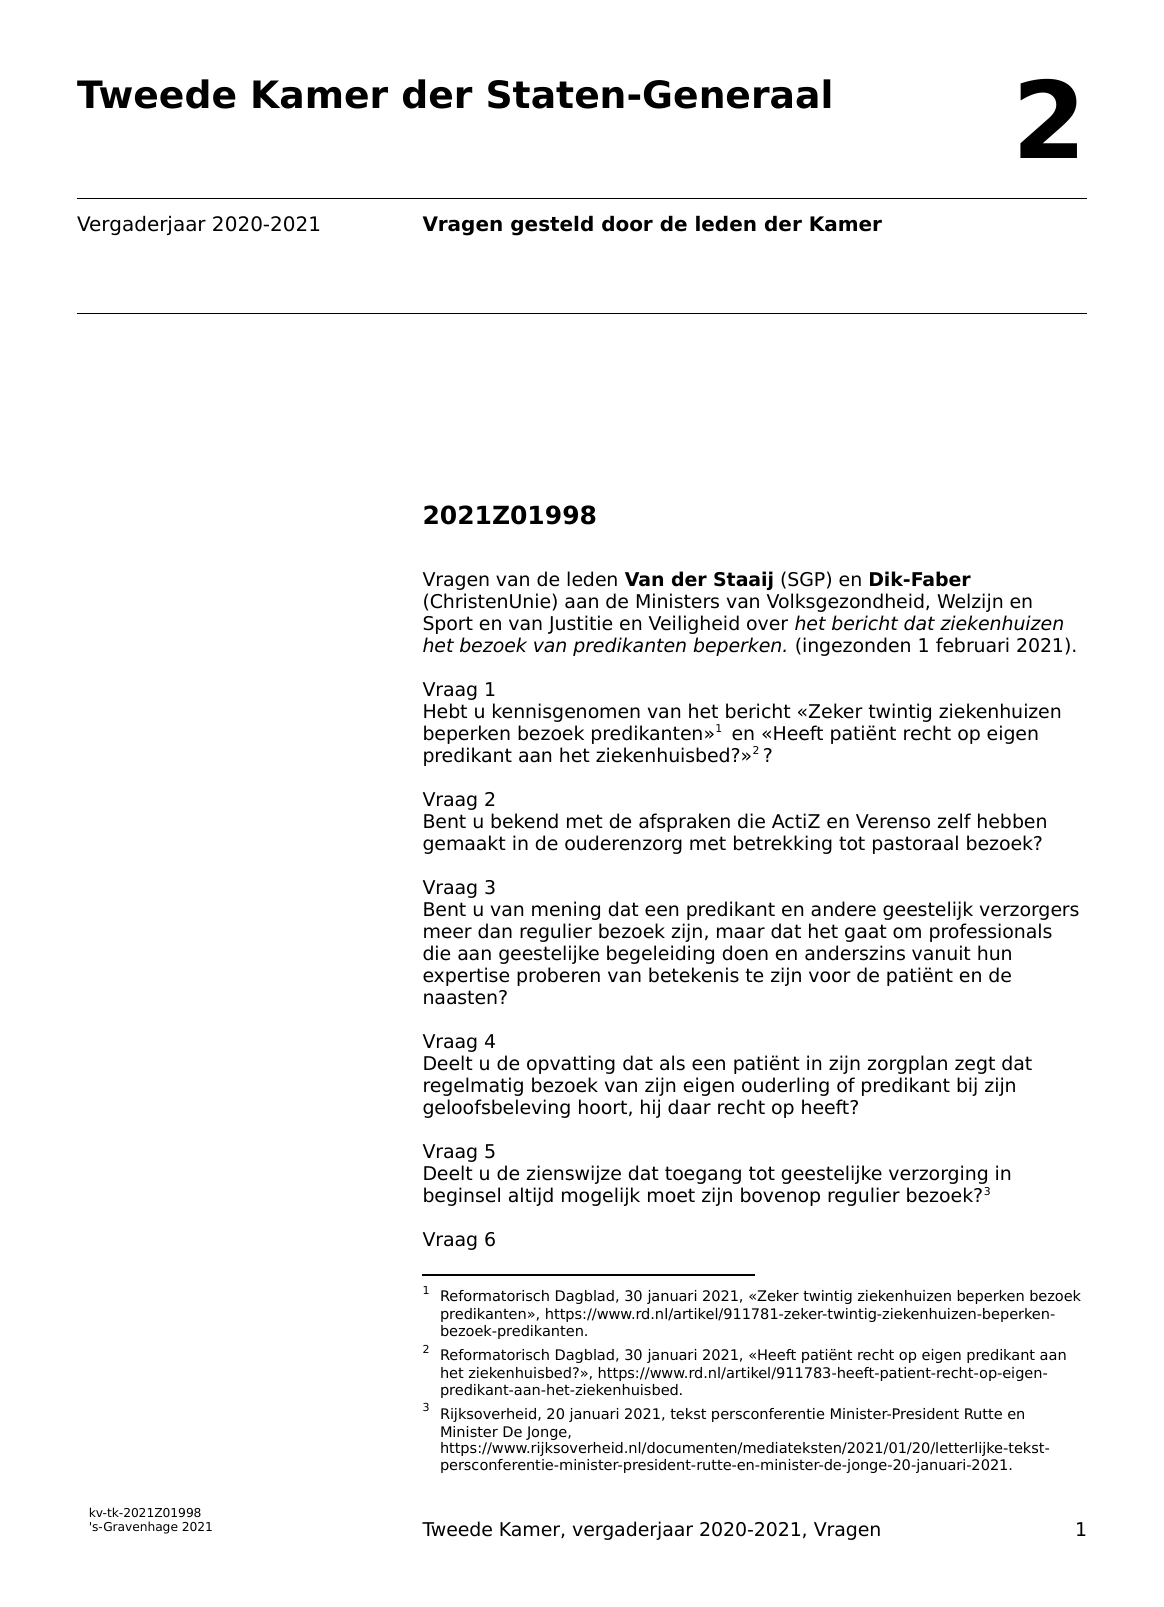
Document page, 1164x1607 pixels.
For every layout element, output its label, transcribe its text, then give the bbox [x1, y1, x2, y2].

text Vragen van de leden Van der Staaij (SGP) en Dik-Faber (ChristenUnie) aan de Ministers van Volksgezondheid, Welzijn en Sport en van Justitie en Veiligheid over het bericht dat ziekenhuizen het bezoek van predikanten beperken. (ingezonden 1 februari 2021). [422, 569, 1087, 657]
text Vraag 5 [422, 1141, 1087, 1163]
text Deelt u de opvatting dat als een patiënt in zijn zorgplan zegt dat regelmatig bezoek van zijn eigen ouderling of predikant bij zijn geloofsbeleving hoort, hij daar recht op heeft? [422, 1053, 1087, 1119]
text Vraag 4 [422, 1031, 1087, 1053]
table_cell Vragen gesteld door de leden der Kamer [422, 199, 1087, 313]
text 's-Gravenhage 2021 [88, 1520, 323, 1534]
text Vraag 1 [422, 679, 1087, 701]
text Bent u van mening dat een predikant en andere geestelijk verzorgers meer dan regulier bezoek zijn, maar dat het gaat om professionals die aan geestelijke begeleiding doen en anderszins vanuit hun expertise proberen van betekenis te zijn voor de patiënt en de naasten? [422, 899, 1087, 1009]
table_header 2 [886, 59, 1087, 198]
table_header Tweede Kamer der Staten-Generaal [77, 59, 886, 198]
text Reformatorisch Dagblad, 30 januari 2021, «Zeker twintig ziekenhuizen beperken bezoek predikanten», https://www.rd.nl/artikel/911781-zeker-twintig-ziekenhuizen-beperken-bezoek-predikanten. [422, 1284, 1087, 1340]
text Vraag 3 [422, 877, 1087, 899]
table_cell Vergaderjaar 2020-2021 [77, 199, 422, 313]
text Reformatorisch Dagblad, 30 januari 2021, «Heeft patiënt recht op eigen predikant aan het ziekenhuisbed?», https://www.rd.nl/artikel/911783-heeft-patient-recht-op-eigen-predikant-aan-het-ziekenhuisbed. [422, 1343, 1087, 1399]
text Rijksoverheid, 20 januari 2021, tekst persconferentie Minister-President Rutte en Minister De Jonge, https://www.rijksoverheid.nl/documenten/mediateksten/2021/01/20/letterlijke-tekst-persconferentie-minister-president-rutte-en-minister-de-jonge-20-januari-2021. [422, 1402, 1087, 1474]
text kv-tk-2021Z01998 [88, 1506, 323, 1520]
text Deelt u de zienswijze dat toegang tot geestelijke verzorging in beginsel altijd mogelijk moet zijn bovenop regulier bezoek? [422, 1163, 1087, 1207]
text 2021Z01998 [422, 501, 1087, 531]
text Hebt u kennisgenomen van het bericht «Zeker twintig ziekenhuizen beperken bezoek predikanten» en «Heeft patiënt recht op eigen predikant aan het ziekenhuisbed?»? [422, 701, 1087, 767]
text Vraag 6 [422, 1229, 1087, 1251]
text Vraag 2 [422, 789, 1087, 811]
text Bent u bekend met de afspraken die ActiZ en Verenso zelf hebben gemaakt in de ouderenzorg met betrekking tot pastoraal bezoek? [422, 811, 1087, 855]
